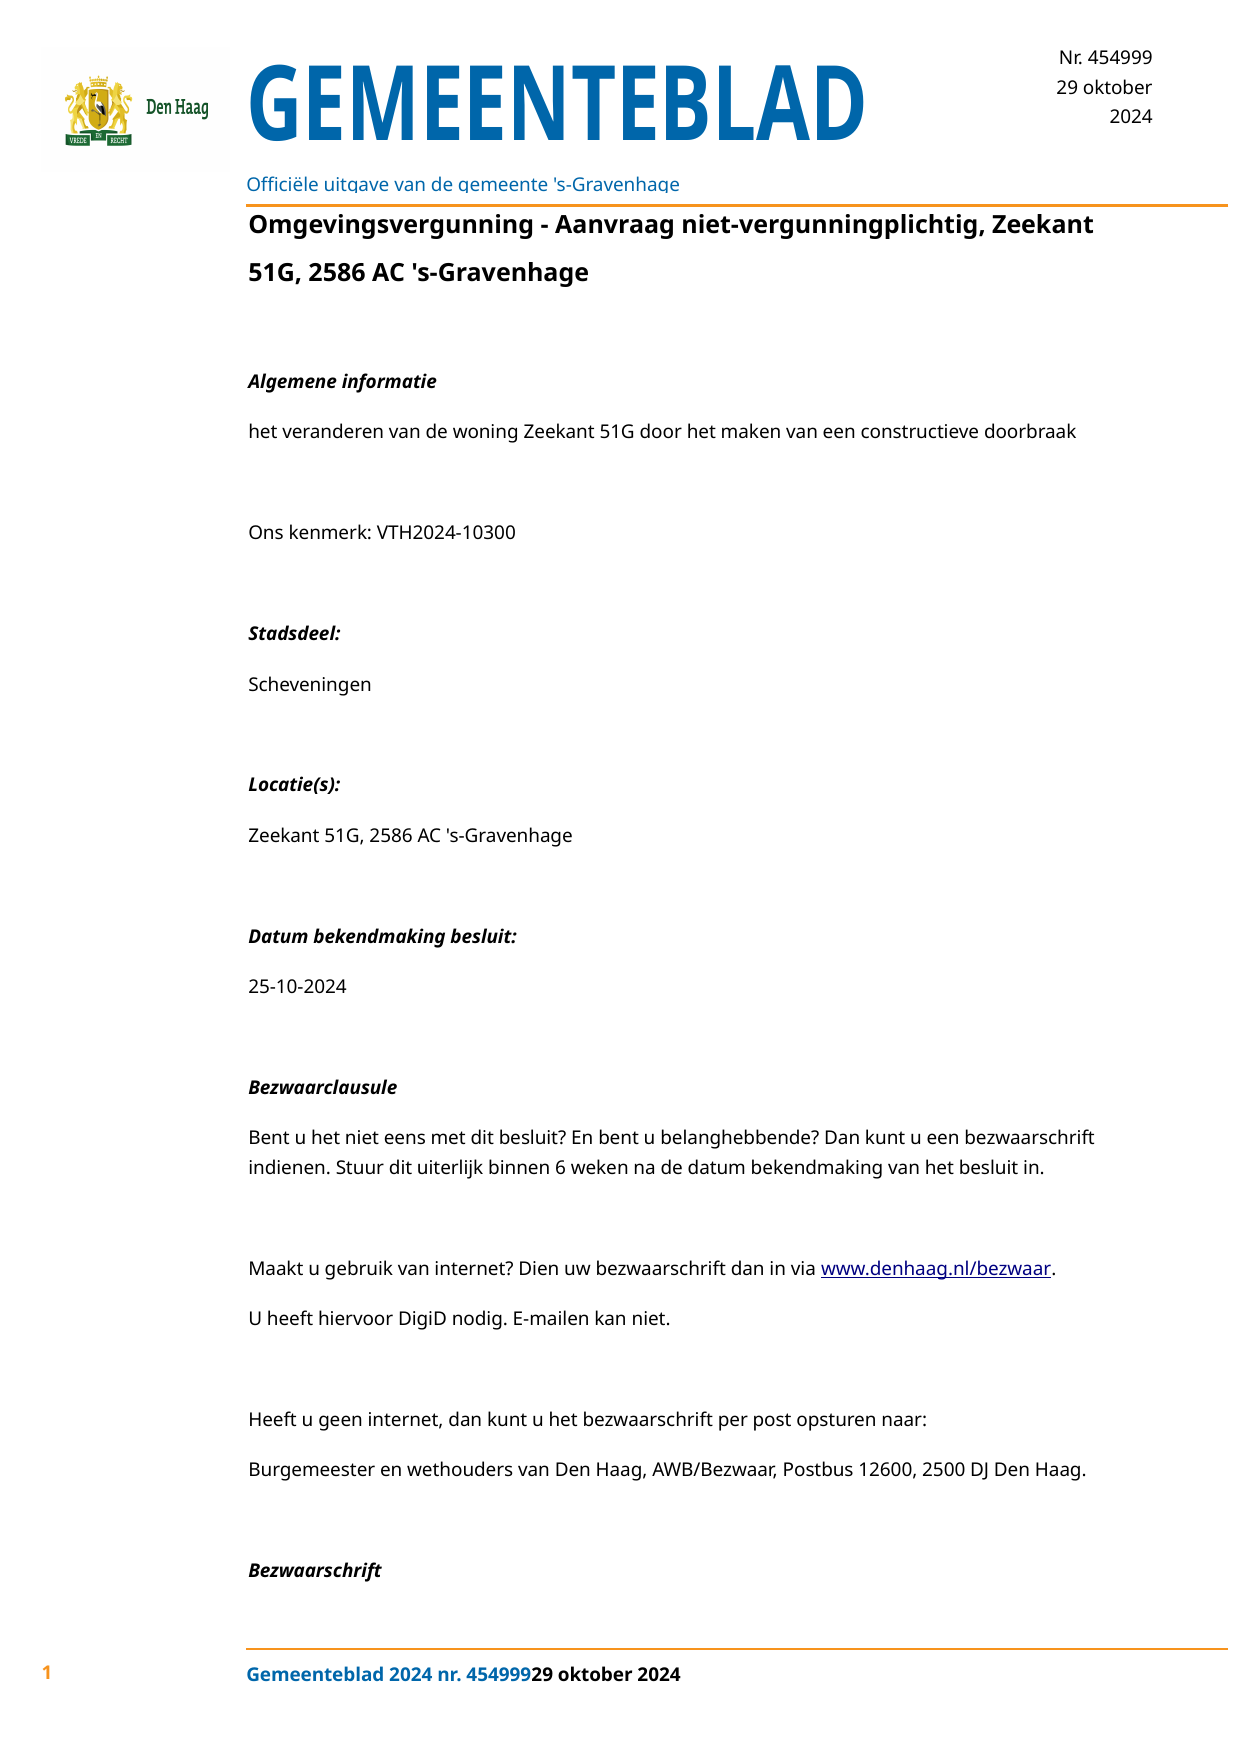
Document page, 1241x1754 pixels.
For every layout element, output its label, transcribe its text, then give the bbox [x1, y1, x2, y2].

text Algemene informatie [248, 368, 1152, 394]
text Maakt u gebruik van internet? Dien uw bezwaarschrift dan in via www.denhaag.nl/bezwaar. [248, 1255, 1152, 1281]
picture [41, 47, 231, 172]
text Omgevingsvergunning - Aanvraag niet-vergunningplichtig, Zeekant 51G, 2586 AC 's-Gravenhage [248, 207, 1152, 288]
text Burgemeester en wethouders van Den Haag, AWB/Bezwaar, Postbus 12600, 2500 DJ Den Haag. [248, 1457, 1152, 1482]
text Ons kenmerk: VTH2024-10300 [248, 519, 1152, 545]
text 25-10-2024 [248, 973, 1152, 999]
text Heeft u geen internet, dan kunt u het bezwaarschrift per post opsturen naar: [248, 1406, 1152, 1432]
text Datum bekendmaking besluit: [248, 923, 1152, 949]
text Scheveningen [248, 671, 1152, 697]
text Bezwaarschrift [248, 1557, 1152, 1583]
text Stadsdeel: [248, 620, 1152, 646]
text Bent u het niet eens met dit besluit? En bent u belanghebbende? Dan kunt u een bezwaarschrift indienen. Stuur dit uiterlijk binnen 6 weken na de datum bekendmaking van het besluit in. [248, 1124, 1152, 1180]
text Bezwaarclausule [248, 1074, 1152, 1100]
text Zeekant 51G, 2586 AC 's-Gravenhage [248, 822, 1152, 848]
text het veranderen van de woning Zeekant 51G door het maken van een constructieve doorbraak [248, 419, 1152, 444]
text Locatie(s): [248, 772, 1152, 797]
text U heeft hiervoor DigiD nodig. E-mailen kan niet. [248, 1305, 1152, 1331]
